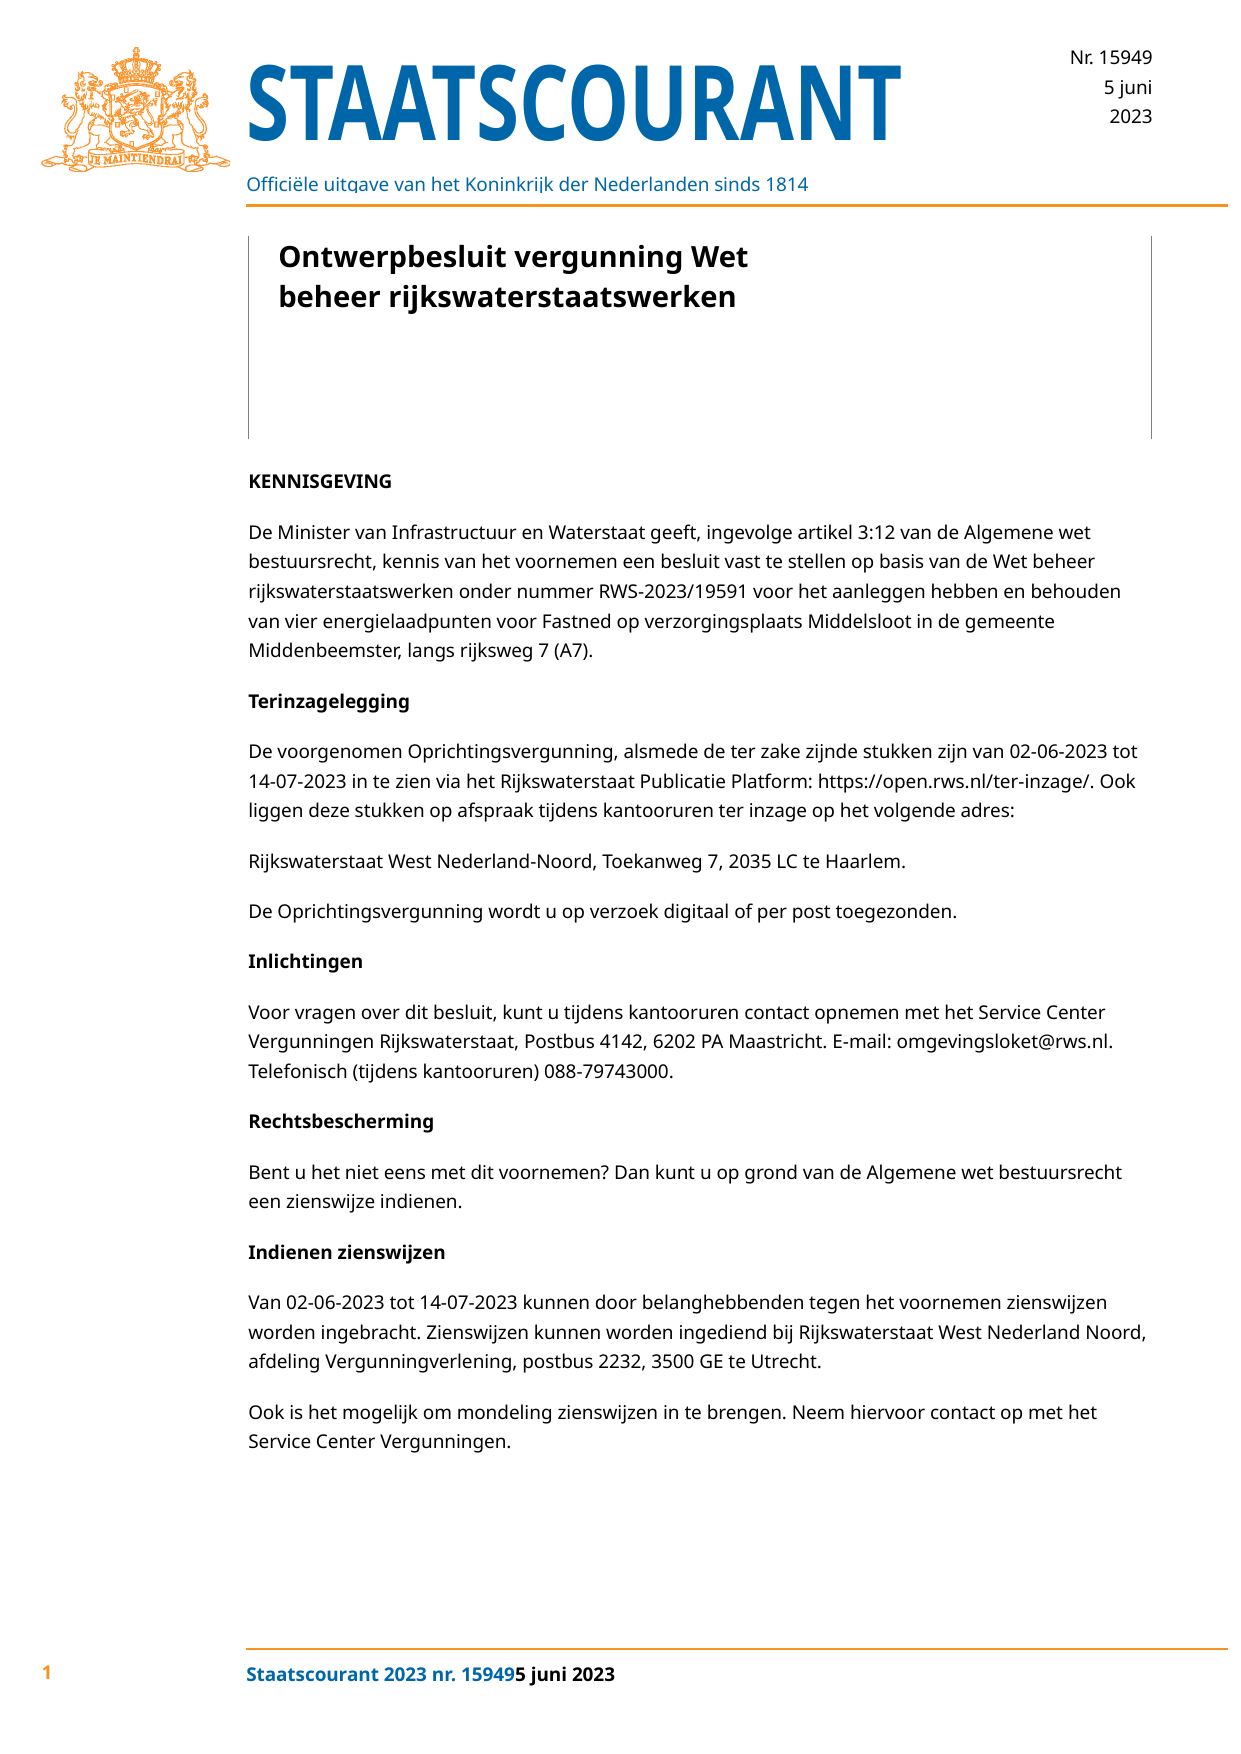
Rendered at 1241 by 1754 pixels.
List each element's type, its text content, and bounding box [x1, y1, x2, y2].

text Inlichtingen [248, 949, 1152, 974]
text De Minister van Infrastructuur en Waterstaat geeft, ingevolge artikel 3:12 van de Algemene wet bestuursrecht, kennis van het voornemen een besluit vast te stellen op basis van de Wet beheer rijkswaterstaatswerken onder nummer RWS-2023/19591 voor het aanleggen hebben en behouden van vier energielaadpunten voor Fastned op verzorgingsplaats Middelsloot in de gemeente Middenbeemster, langs rijksweg 7 (A7). [248, 519, 1152, 663]
text De Oprichtingsvergunning wordt u op verzoek digitaal of per post toegezonden. [248, 898, 1152, 924]
text Van 02-06-2023 tot 14-07-2023 kunnen door belanghebbenden tegen het voornemen zienswijzen worden ingebracht. Zienswijzen kunnen worden ingediend bij Rijkswaterstaat West Nederland Noord, afdeling Vergunningverlening, postbus 2232, 3500 GE te Utrecht. [248, 1289, 1152, 1374]
text Indienen zienswijzen [248, 1239, 1152, 1265]
table_header Ontwerpbesluit vergunning Wet beheer rijkswaterstaatswerken [249, 236, 850, 439]
text De voorgenomen Oprichtingsvergunning, alsmede de ter zake zijnde stukken zijn van 02-06-2023 tot 14-07-2023 in te zien via het Rijkswaterstaat Publicatie Platform: https://open.rws.nl/ter-inzage/. Ook liggen deze stukken op afspraak tijdens kantooruren ter inzage op het volgende adres: [248, 738, 1152, 823]
picture [41, 47, 231, 172]
picture [912, 236, 1090, 414]
text Rijkswaterstaat West Nederland-Noord, Toekanweg 7, 2035 LC te Haarlem. [248, 848, 1152, 873]
text Voor vragen over dit besluit, kunt u tijdens kantooruren contact opnemen met het Service Center Vergunningen Rijkswaterstaat, Postbus 4142, 6202 PA Maastricht. E-mail: omgevingsloket@rws.nl. Telefonisch (tijdens kantooruren) 088-79743000. [248, 999, 1152, 1084]
text Bent u het niet eens met dit voornemen? Dan kunt u op grond van de Algemene wet bestuursrecht een zienswijze indienen. [248, 1159, 1152, 1214]
text Ook is het mogelijk om mondeling zienswijzen in te brengen. Neem hiervoor contact op met het Service Center Vergunningen. [248, 1399, 1152, 1454]
table_header [850, 236, 912, 413]
text Rechtsbescherming [248, 1109, 1152, 1134]
table_header [850, 414, 1151, 439]
text KENNISGEVING [248, 469, 1152, 494]
text Terinzagelegging [248, 688, 1152, 713]
table_header [1090, 236, 1151, 413]
